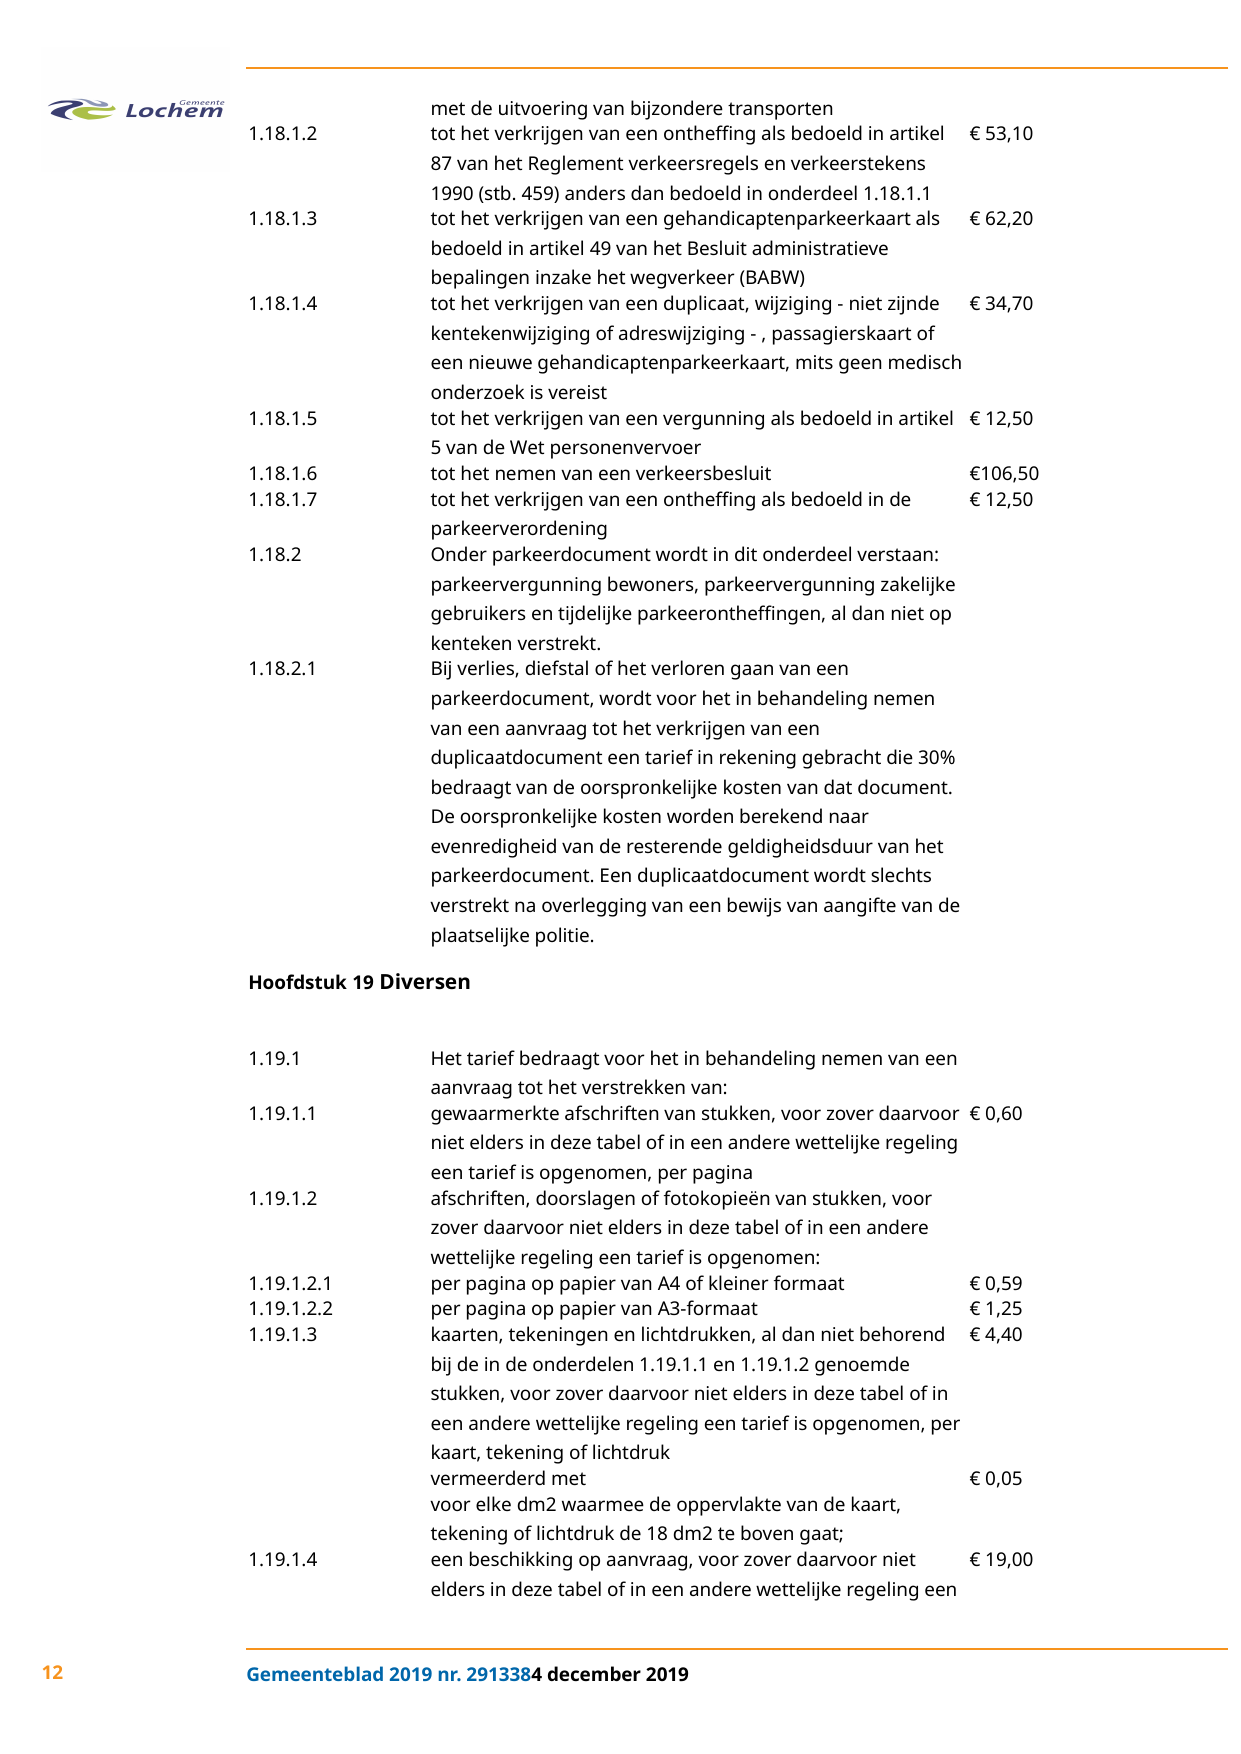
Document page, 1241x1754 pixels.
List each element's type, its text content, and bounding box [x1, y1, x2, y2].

table_cell per pagina op papier van A4 of kleiner formaat [430, 1270, 969, 1296]
table_cell tot het verkrijgen van een ontheffing als bedoeld in artikel 87 van het Reglement verkeersregels en verkeerstekens 1990 (stb. 459) anders dan bedoeld in onderdeel 1.18.1.1 [430, 121, 969, 205]
table_cell 1.18.1.7 [248, 486, 430, 541]
table_header 1.19.1 [248, 1045, 430, 1100]
table_cell € 0,59 [969, 1270, 1152, 1296]
table_cell per pagina op papier van A3-formaat [430, 1296, 969, 1321]
table_cell € 12,50 [969, 405, 1152, 460]
table_cell 1.19.1.2.2 [248, 1296, 430, 1321]
table_cell voor elke dm2 waarmee de oppervlakte van de kaart, tekening of lichtdruk de 18 dm2 te boven gaat; [430, 1491, 969, 1546]
table_header [969, 1045, 1152, 1100]
table_cell kaarten, tekeningen en lichtdrukken, al dan niet behorend bij de in de onderdelen 1.19.1.1 en 1.19.1.2 genoemde stukken, voor zover daarvoor niet elders in deze tabel of in een andere wettelijke regeling een tarief is opgenomen, per kaart, tekening of lichtdruk [430, 1321, 969, 1465]
table_cell een beschikking op aanvraag, voor zover daarvoor niet elders in deze tabel of in een andere wettelijke regeling een [430, 1546, 969, 1602]
table_cell gewaarmerkte afschriften van stukken, voor zover daarvoor niet elders in deze tabel of in een andere wettelijke regeling een tarief is opgenomen, per pagina [430, 1100, 969, 1185]
picture [41, 47, 231, 172]
table_cell 1.19.1.2.1 [248, 1270, 430, 1296]
table_cell € 0,05 [969, 1465, 1152, 1491]
table_cell €106,50 [969, 460, 1152, 486]
table_cell 1.18.2.1 [248, 656, 430, 948]
table_cell tot het nemen van een verkeersbesluit [430, 460, 969, 486]
table_cell € 12,50 [969, 486, 1152, 541]
table_cell [969, 541, 1152, 656]
table_cell [969, 656, 1152, 948]
table_cell 1.18.1.2 [248, 121, 430, 205]
table_cell [248, 1491, 430, 1546]
table_cell [248, 95, 430, 121]
table_cell € 34,70 [969, 290, 1152, 405]
table_cell 1.19.1.3 [248, 1321, 430, 1465]
table_cell [969, 1491, 1152, 1546]
table_header Het tarief bedraagt voor het in behandeling nemen van een aanvraag tot het verstrekken van: [430, 1045, 969, 1100]
table_cell tot het verkrijgen van een duplicaat, wijziging - niet zijnde kentekenwijziging of adreswijziging - , passagierskaart of een nieuwe gehandicaptenparkeerkaart, mits geen medisch onderzoek is vereist [430, 290, 969, 405]
table_cell € 4,40 [969, 1321, 1152, 1465]
table_cell tot het verkrijgen van een gehandicaptenparkeerkaart als bedoeld in artikel 49 van het Besluit administratieve bepalingen inzake het wegverkeer (BABW) [430, 205, 969, 290]
table_cell € 19,00 [969, 1546, 1152, 1602]
table_cell 1.18.1.3 [248, 205, 430, 290]
table_cell Onder parkeerdocument wordt in dit onderdeel verstaan: parkeervergunning bewoners, parkeervergunning zakelijke gebruikers en tijdelijke parkeerontheffingen, al dan niet op kenteken verstrekt. [430, 541, 969, 656]
text Hoofdstuk 19 Diversen [248, 967, 1152, 995]
table_cell 1.18.2 [248, 541, 430, 656]
table_cell 1.19.1.1 [248, 1100, 430, 1185]
table_cell vermeerderd met [430, 1465, 969, 1491]
table_cell 1.18.1.4 [248, 290, 430, 405]
table_cell 1.18.1.5 [248, 405, 430, 460]
table_cell [248, 1465, 430, 1491]
table_cell 1.18.1.6 [248, 460, 430, 486]
table_cell € 62,20 [969, 205, 1152, 290]
table_cell Bij verlies, diefstal of het verloren gaan van een parkeerdocument, wordt voor het in behandeling nemen van een aanvraag tot het verkrijgen van een duplicaatdocument een tarief in rekening gebracht die 30% bedraagt van de oorspronkelijke kosten van dat document. De oorspronkelijke kosten worden berekend naar evenredigheid van de resterende geldigheidsduur van het parkeerdocument. Een duplicaatdocument wordt slechts verstrekt na overlegging van een bewijs van aangifte van de plaatselijke politie. [430, 656, 969, 948]
table_cell [969, 95, 1152, 121]
table_cell tot het verkrijgen van een vergunning als bedoeld in artikel 5 van de Wet personenvervoer [430, 405, 969, 460]
table_cell € 0,60 [969, 1100, 1152, 1185]
table_cell € 1,25 [969, 1296, 1152, 1321]
table_cell [969, 1185, 1152, 1270]
table_cell 1.19.1.4 [248, 1546, 430, 1602]
table_cell tot het verkrijgen van een ontheffing als bedoeld in de parkeerverordening [430, 486, 969, 541]
table_cell 1.19.1.2 [248, 1185, 430, 1270]
table_cell met de uitvoering van bijzondere transporten [430, 95, 969, 121]
table_cell afschriften, doorslagen of fotokopieën van stukken, voor zover daarvoor niet elders in deze tabel of in een andere wettelijke regeling een tarief is opgenomen: [430, 1185, 969, 1270]
table_cell € 53,10 [969, 121, 1152, 205]
